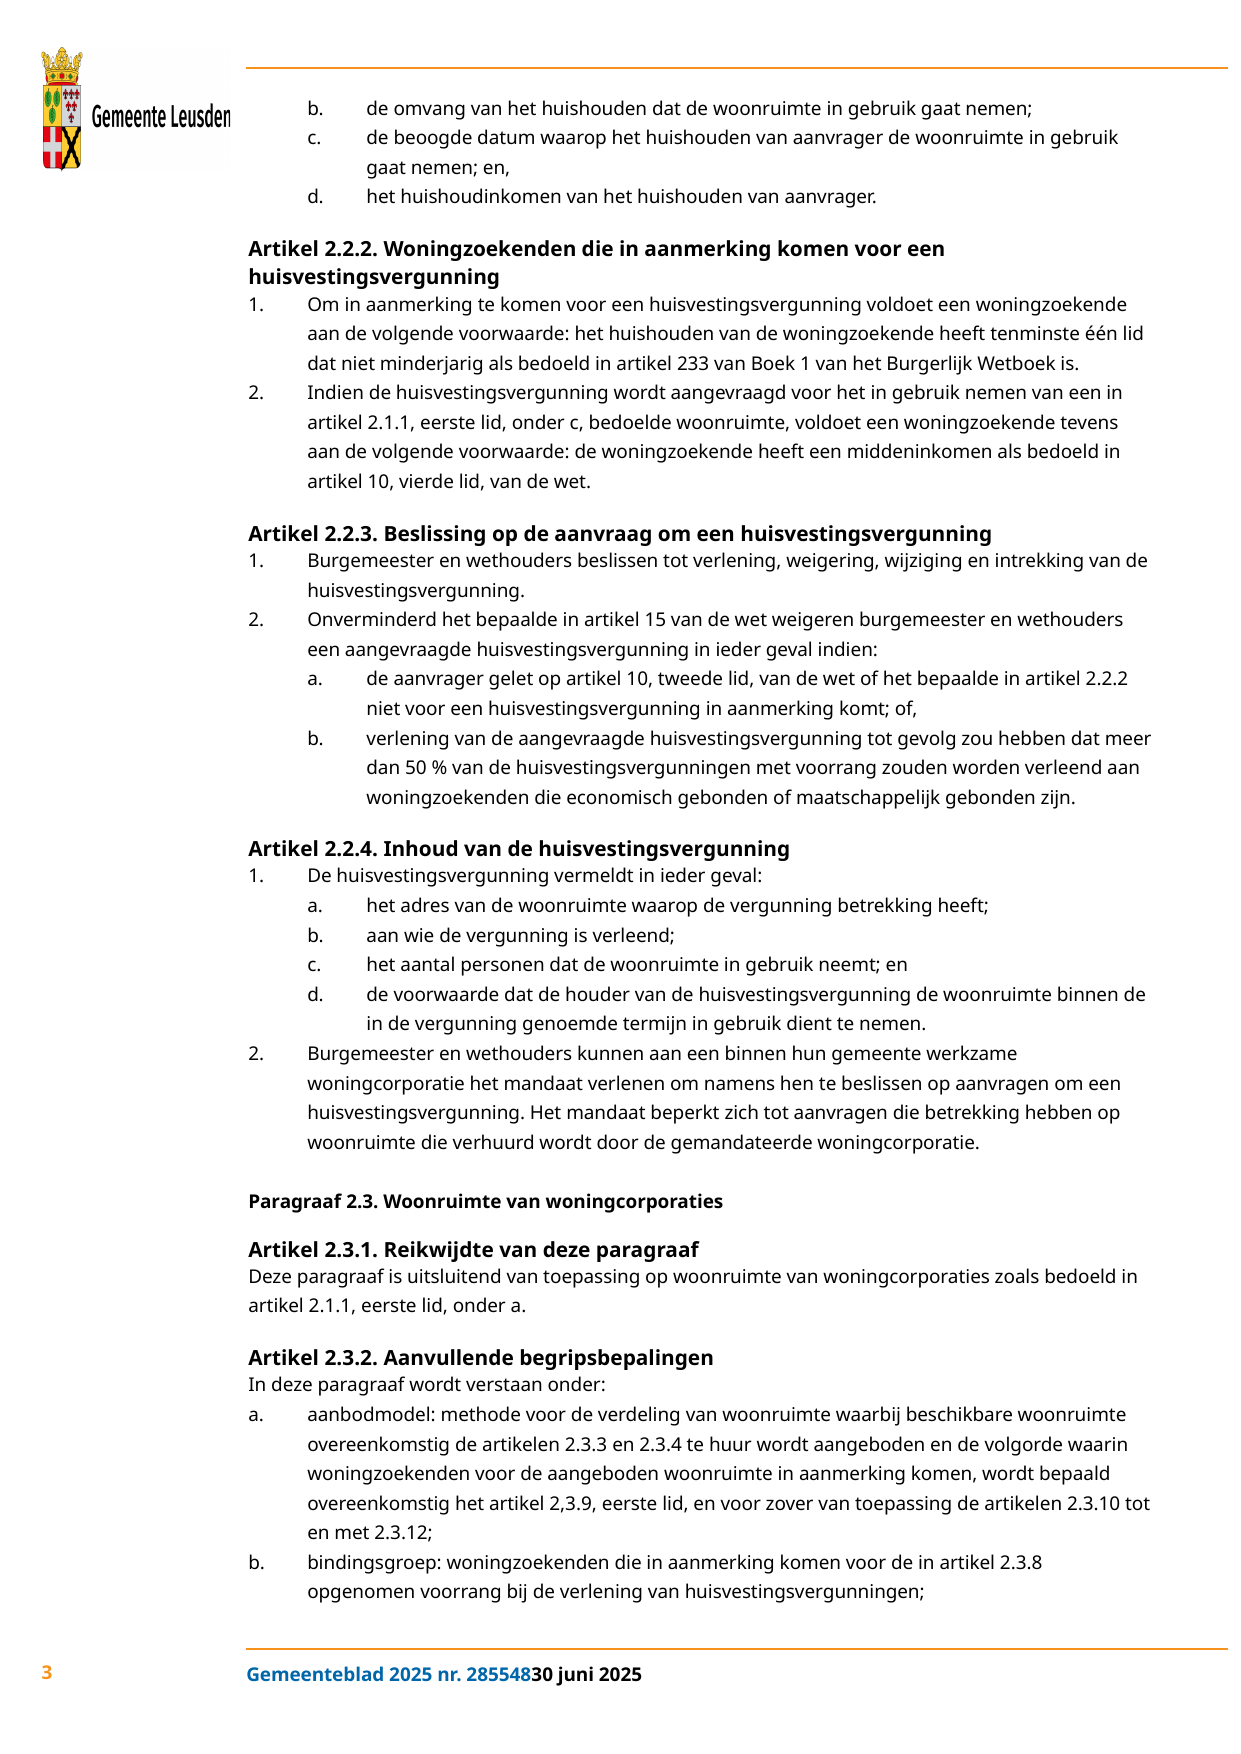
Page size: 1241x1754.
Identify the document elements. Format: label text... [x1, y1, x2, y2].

text Deze paragraaf is uitsluitend van toepassing op woonruimte van woningcorporaties zoals bedoeld in artikel 2.1.1, eerste lid, onder a. [248, 1263, 1152, 1318]
text Artikel 2.3.2. Aanvullende begripsbepalingen [248, 1343, 1152, 1372]
text Artikel 2.2.4. Inhoud van de huisvestingsvergunning [248, 834, 1152, 863]
list bindingsgroep: woningzoekenden die in aanmerking komen voor de in artikel 2.3.8 opgenomen voorrang bij de verlening van huisvestingsvergunningen; [248, 1549, 1152, 1604]
text Artikel 2.3.1. Reikwijdte van deze paragraaf [248, 1235, 1152, 1263]
list Om in aanmerking te komen voor een huisvestingsvergunning voldoet een woningzoekende aan de volgende voorwaarde: het huishouden van de woningzoekende heeft tenminste één lid dat niet minderjarig als bedoeld in artikel 233 van Boek 1 van het Burgerlijk Wetboek is. [248, 291, 1152, 376]
list de beoogde datum waarop het huishouden van aanvrager de woonruimte in gebruik gaat nemen; en, [307, 124, 1152, 180]
text In deze paragraaf wordt verstaan onder: [248, 1372, 1152, 1397]
list de voorwaarde dat de houder van de huisvestingsvergunning de woonruimte binnen de in de vergunning genoemde termijn in gebruik dient te nemen. [307, 981, 1152, 1036]
text Paragraaf 2.3. Woonruimte van woningcorporaties [248, 1188, 1152, 1214]
list het huishoudinkomen van het huishouden van aanvrager. [307, 183, 1152, 209]
list aan wie de vergunning is verleend; [307, 922, 1152, 948]
list het adres van de woonruimte waarop de vergunning betrekking heeft; [307, 892, 1152, 918]
list aanbodmodel: methode voor de verdeling van woonruimte waarbij beschikbare woonruimte overeenkomstig de artikelen 2.3.3 en 2.3.4 te huur wordt aangeboden en de volgorde waarin woningzoekenden voor de aangeboden woonruimte in aanmerking komen, wordt bepaald overeenkomstig het artikel 2,3.9, eerste lid, en voor zover van toepassing de artikelen 2.3.10 tot en met 2.3.12; [248, 1401, 1152, 1545]
list verlening van de aangevraagde huisvestingsvergunning tot gevolg zou hebben dat meer dan 50 % van de huisvestingsvergunningen met voorrang zouden worden verleend aan woningzoekenden die economisch gebonden of maatschappelijk gebonden zijn. [307, 725, 1152, 809]
list de aanvrager gelet op artikel 10, tweede lid, van de wet of het bepaalde in artikel 2.2.2 niet voor een huisvestingsvergunning in aanmerking komt; of, [307, 666, 1152, 721]
list Onverminderd het bepaalde in artikel 15 van de wet weigeren burgemeester en wethouders een aangevraagde huisvestingsvergunning in ieder geval indien: [248, 606, 1152, 662]
list het aantal personen dat de woonruimte in gebruik neemt; en [307, 951, 1152, 977]
list Burgemeester en wethouders kunnen aan een binnen hun gemeente werkzame woningcorporatie het mandaat verlenen om namens hen te beslissen op aanvragen om een huisvestingsvergunning. Het mandaat beperkt zich tot aanvragen die betrekking hebben op woonruimte die verhuurd wordt door de gemandateerde woningcorporatie. [248, 1040, 1152, 1155]
list Burgemeester en wethouders beslissen tot verlening, weigering, wijziging en intrekking van de huisvestingsvergunning. [248, 547, 1152, 602]
text Artikel 2.2.2. Woningzoekenden die in aanmerking komen voor een huisvestingsvergunning [248, 234, 1152, 291]
list de omvang van het huishouden dat de woonruimte in gebruik gaat nemen; [307, 95, 1152, 121]
text Artikel 2.2.3. Beslissing op de aanvraag om een huisvestingsvergunning [248, 519, 1152, 547]
picture [41, 47, 231, 172]
list De huisvestingsvergunning vermeldt in ieder geval: [248, 863, 1152, 888]
list Indien de huisvestingsvergunning wordt aangevraagd voor het in gebruik nemen van een in artikel 2.1.1, eerste lid, onder c, bedoelde woonruimte, voldoet een woningzoekende tevens aan de volgende voorwaarde: de woningzoekende heeft een middeninkomen als bedoeld in artikel 10, vierde lid, van de wet. [248, 379, 1152, 494]
